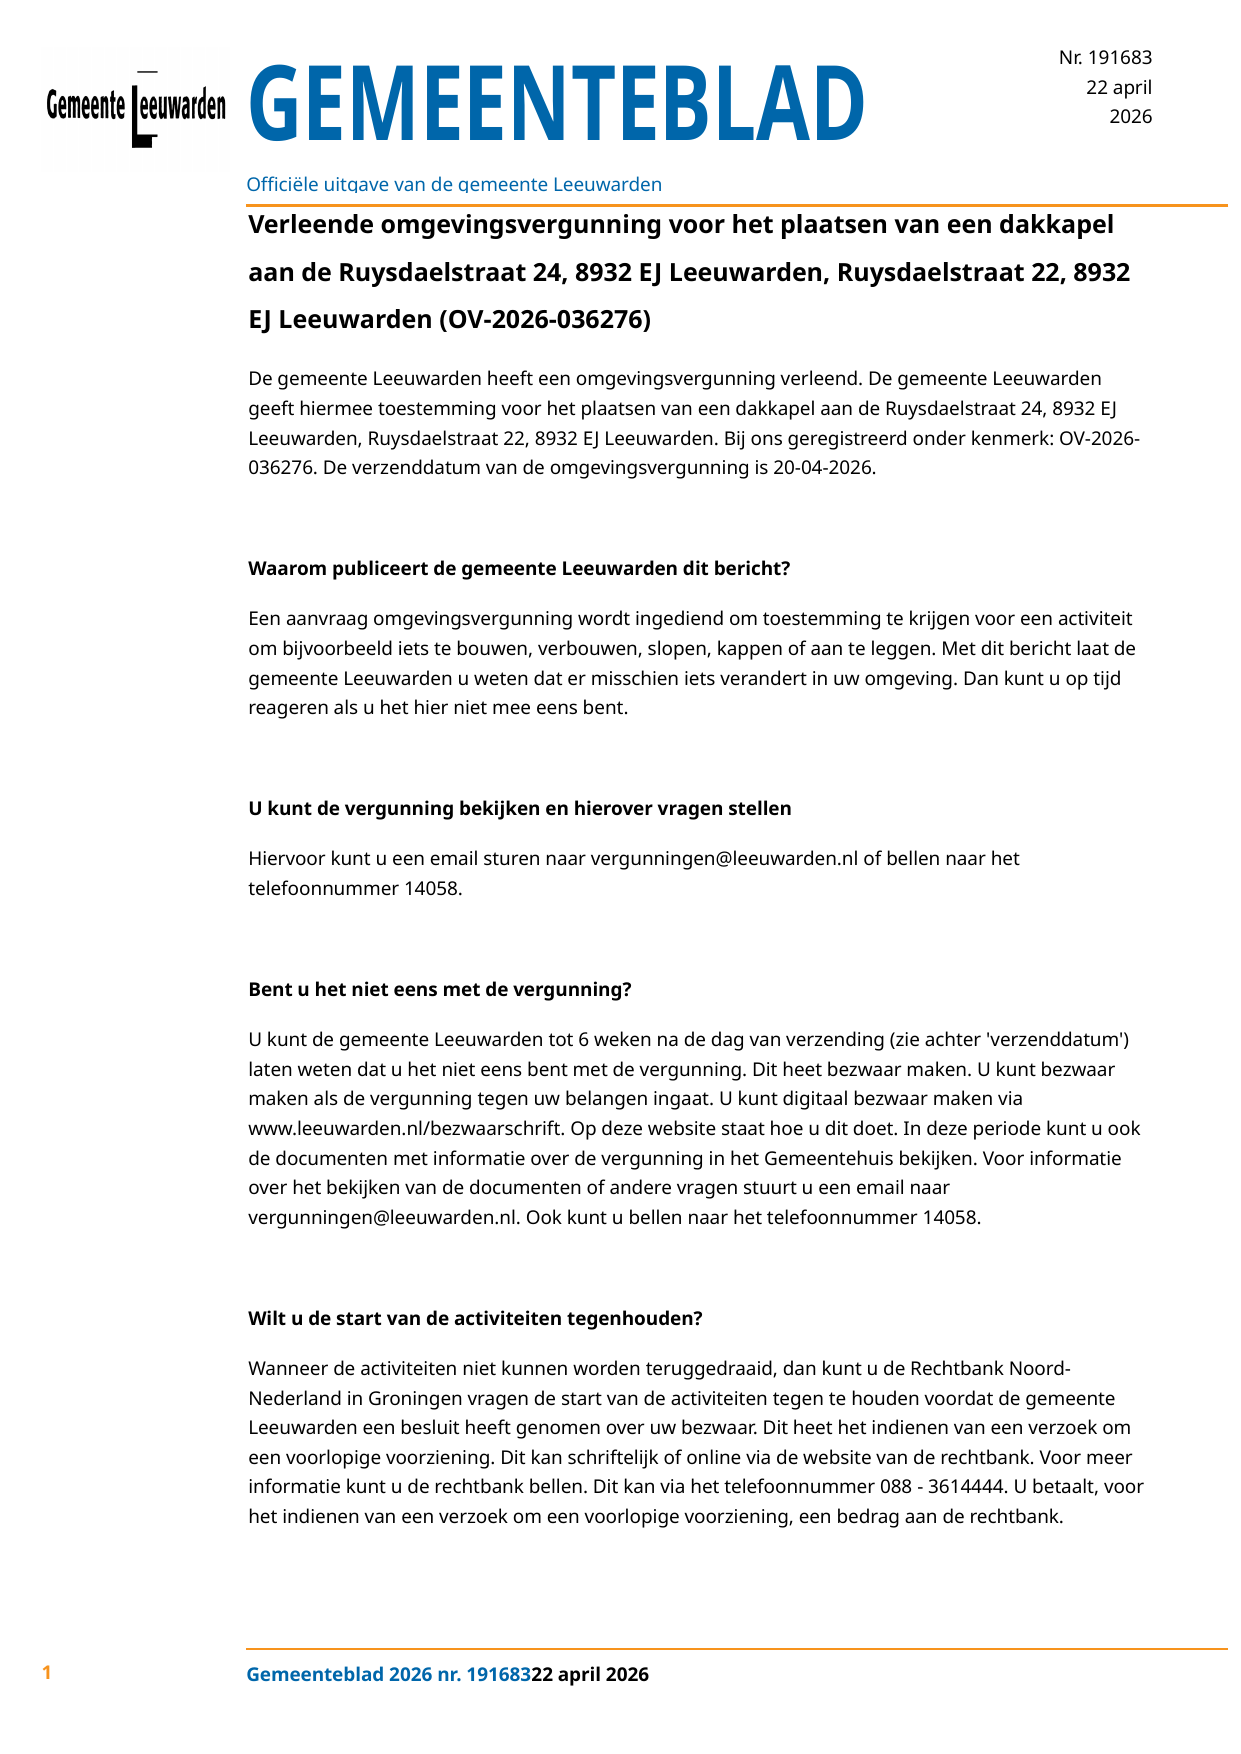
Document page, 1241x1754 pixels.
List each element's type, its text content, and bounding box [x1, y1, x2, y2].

text De gemeente Leeuwarden heeft een omgevingsvergunning verleend. De gemeente Leeuwarden geeft hiermee toestemming voor het plaatsen van een dakkapel aan de Ruysdaelstraat 24, 8932 EJ Leeuwarden, Ruysdaelstraat 22, 8932 EJ Leeuwarden. Bij ons geregistreerd onder kenmerk: OV-2026-036276. De verzenddatum van de omgevingsvergunning is 20-04-2026. [248, 366, 1152, 480]
text U kunt de gemeente Leeuwarden tot 6 weken na de dag van verzending (zie achter 'verzenddatum') laten weten dat u het niet eens bent met de vergunning. Dit heet bezwaar maken. U kunt bezwaar maken als de vergunning tegen uw belangen ingaat. U kunt digitaal bezwaar maken via www.leeuwarden.nl/bezwaarschrift. Op deze website staat hoe u dit doet. In deze periode kunt u ook de documenten met informatie over de vergunning in het Gemeentehuis bekijken. Voor informatie over het bekijken van de documenten of andere vragen stuurt u een email naar vergunningen@leeuwarden.nl. Ook kunt u bellen naar het telefoonnummer 14058. [248, 1026, 1152, 1229]
picture [41, 47, 231, 172]
text Hiervoor kunt u een email sturen naar vergunningen@leeuwarden.nl of bellen naar het telefoonnummer 14058. [248, 846, 1152, 901]
text Wanneer de activiteiten niet kunnen worden teruggedraaid, dan kunt u de Rechtbank Noord-Nederland in Groningen vragen de start van de activiteiten tegen te houden voordat de gemeente Leeuwarden een besluit heeft genomen over uw bezwaar. Dit heet het indienen van een verzoek om een voorlopige voorziening. Dit kan schriftelijk of online via de website van de rechtbank. Voor meer informatie kunt u de rechtbank bellen. Dit kan via het telefoonnummer 088 - 3614444. U betaalt, voor het indienen van een verzoek om een voorlopige voorziening, een bedrag aan de rechtbank. [248, 1355, 1152, 1529]
text Verleende omgevingsvergunning voor het plaatsen van een dakkapel aan de Ruysdaelstraat 24, 8932 EJ Leeuwarden, Ruysdaelstraat 22, 8932 EJ Leeuwarden (OV-2026-036276) [248, 207, 1152, 336]
text Een aanvraag omgevingsvergunning wordt ingediend om toestemming te krijgen voor een activiteit om bijvoorbeeld iets te bouwen, verbouwen, slopen, kappen of aan te leggen. Met dit bericht laat de gemeente Leeuwarden u weten dat er misschien iets verandert in uw omgeving. Dan kunt u op tijd reageren als u het hier niet mee eens bent. [248, 606, 1152, 720]
text Wilt u de start van de activiteiten tegenhouden? [248, 1305, 1152, 1330]
text U kunt de vergunning bekijken en hierover vragen stellen [248, 795, 1152, 821]
text Bent u het niet eens met de vergunning? [248, 976, 1152, 1002]
text Waarom publiceert de gemeente Leeuwarden dit bericht? [248, 555, 1152, 581]
